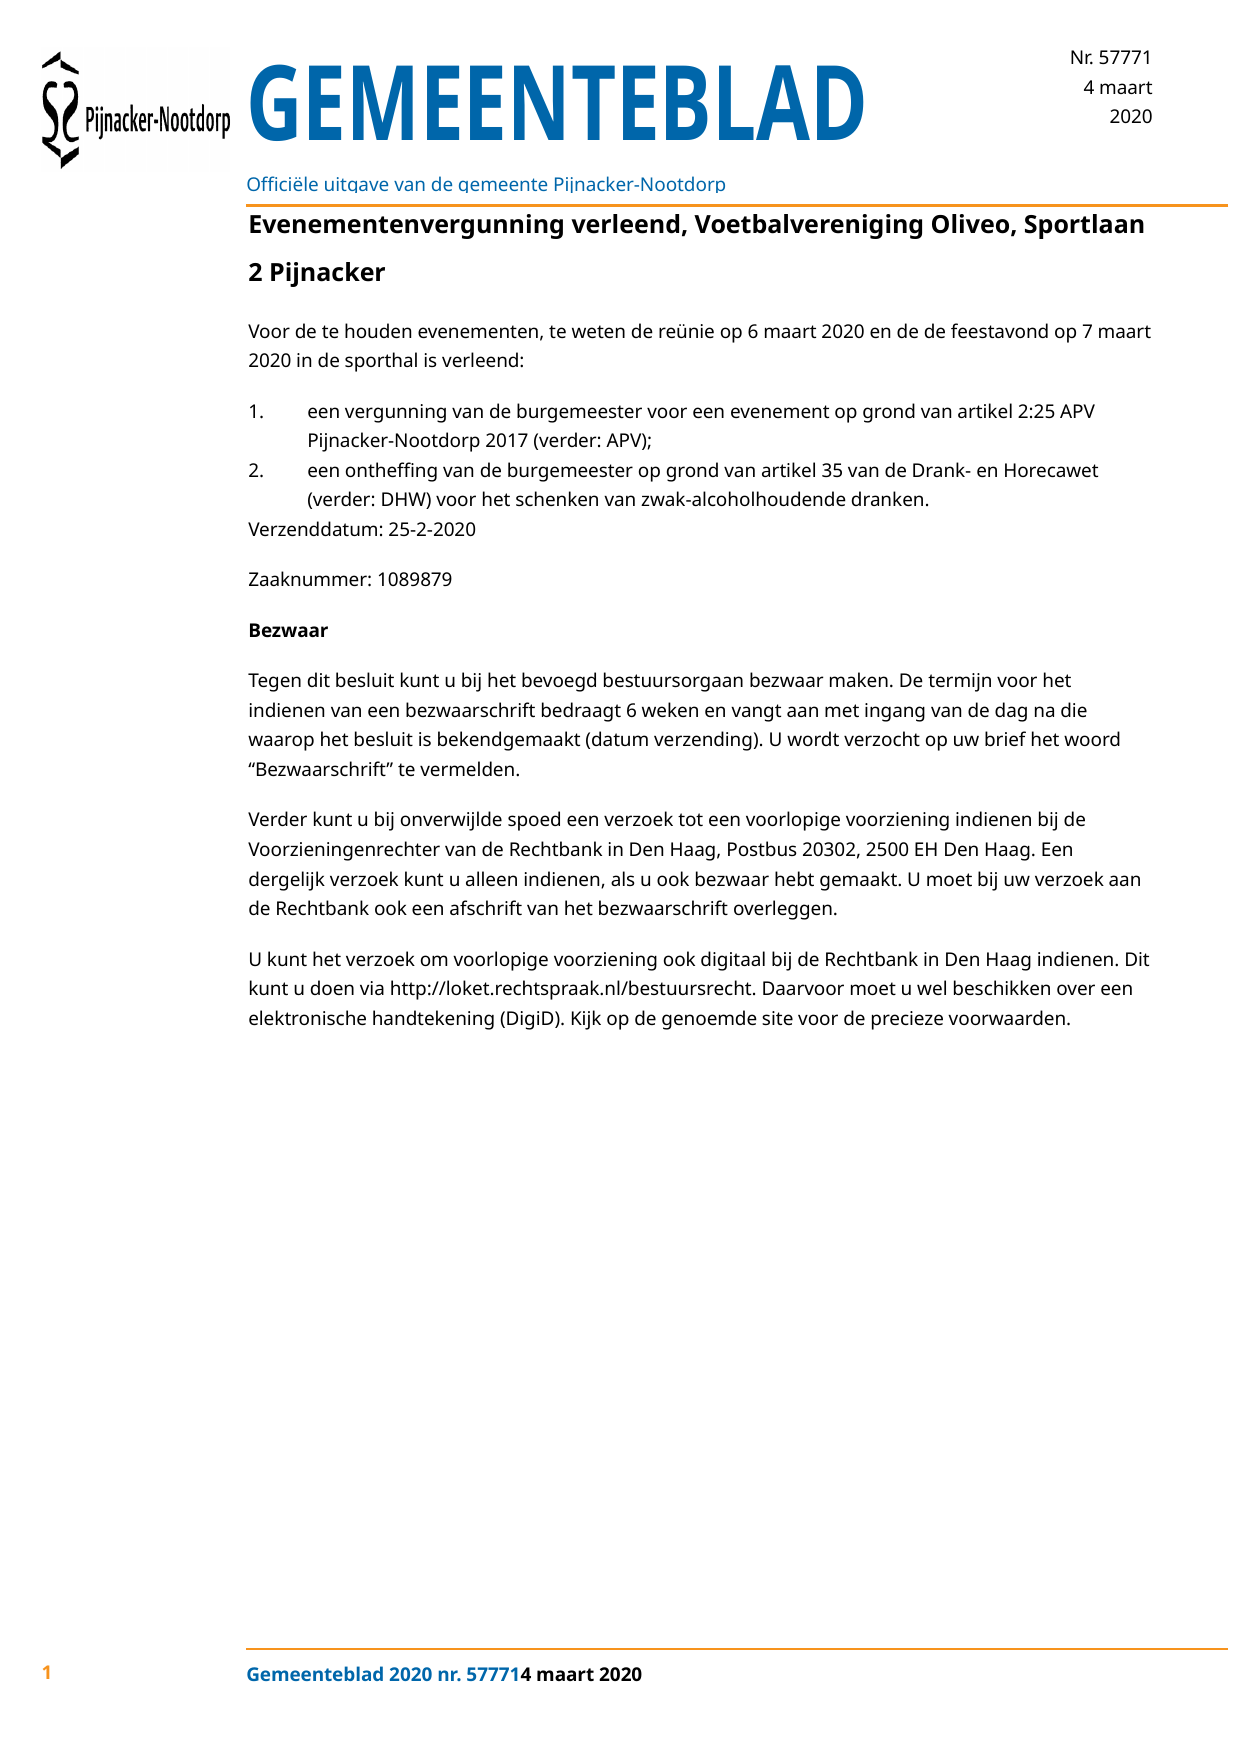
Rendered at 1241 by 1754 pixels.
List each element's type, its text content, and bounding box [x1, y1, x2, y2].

text Zaaknummer: 1089879 [248, 567, 1152, 592]
picture [41, 47, 231, 172]
list een vergunning van de burgemeester voor een evenement op grond van artikel 2:25 APV Pijnacker-Nootdorp 2017 (verder: APV); [248, 398, 1152, 453]
text Tegen dit besluit kunt u bij het bevoegd bestuursorgaan bezwaar maken. De termijn voor het indienen van een bezwaarschrift bedraagt 6 weken en vangt aan met ingang van de dag na die waarop het besluit is bekendgemaakt (datum verzending). U wordt verzocht op uw brief het woord “Bezwaarschrift” te vermelden. [248, 667, 1152, 782]
text Voor de te houden evenementen, te weten de reünie op 6 maart 2020 en de de feestavond op 7 maart 2020 in de sporthal is verleend: [248, 318, 1152, 373]
text Bezwaar [248, 617, 1152, 643]
text Verder kunt u bij onverwijlde spoed een verzoek tot een voorlopige voorziening indienen bij de Voorzieningenrechter van de Rechtbank in Den Haag, Postbus 20302, 2500 EH Den Haag. Een dergelijk verzoek kunt u alleen indienen, als u ook bezwaar hebt gemaakt. U moet bij uw verzoek aan de Rechtbank ook een afschrift van het bezwaarschrift overleggen. [248, 807, 1152, 921]
text U kunt het verzoek om voorlopige voorziening ook digitaal bij de Rechtbank in Den Haag indienen. Dit kunt u doen via http://loket.rechtspraak.nl/bestuursrecht. Daarvoor moet u wel beschikken over een elektronische handtekening (DigiD). Kijk op de genoemde site voor de precieze voorwaarden. [248, 946, 1152, 1031]
text Verzenddatum: 25-2-2020 [248, 516, 1152, 542]
list een ontheffing van de burgemeester op grond van artikel 35 van de Drank- en Horecawet (verder: DHW) voor het schenken van zwak-alcoholhoudende dranken. [248, 457, 1152, 512]
text Evenementenvergunning verleend, Voetbalvereniging Oliveo, Sportlaan 2 Pijnacker [248, 207, 1152, 288]
